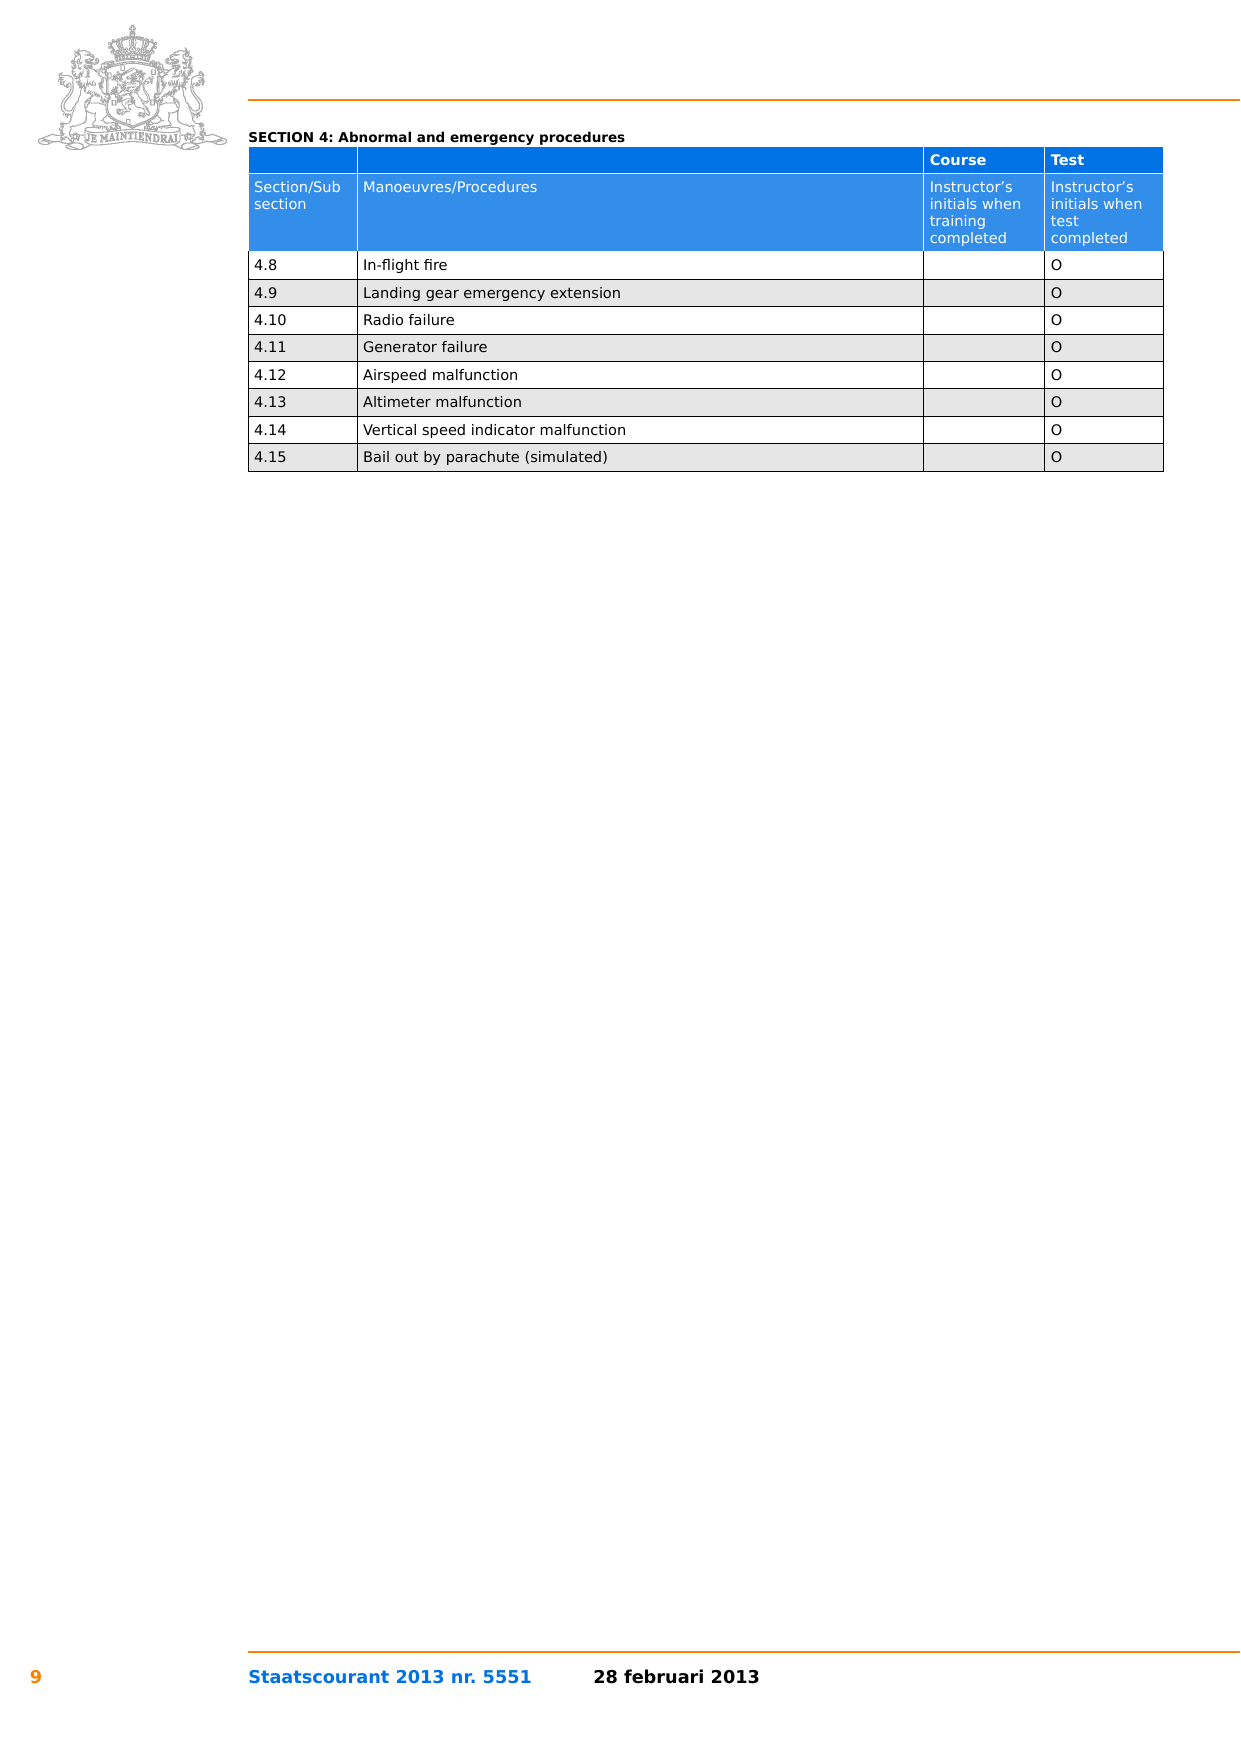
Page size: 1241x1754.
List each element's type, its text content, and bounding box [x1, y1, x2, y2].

table_cell Instructor’s initials when training completed [924, 174, 1044, 251]
table_header SECTION 4: Abnormal and emergency procedures [248, 130, 1163, 146]
table_cell [924, 417, 1044, 443]
table_cell Section/Sub section [249, 174, 357, 251]
table_cell 4.10 [249, 307, 357, 333]
table_cell 4.9 [249, 280, 357, 306]
table_cell Landing gear emergency extension [358, 280, 923, 306]
table_cell 4.11 [249, 335, 357, 361]
table_cell 4.15 [249, 444, 357, 471]
table_cell [924, 253, 1044, 279]
table_cell O [1045, 307, 1163, 333]
table_cell Radio failure [358, 307, 923, 333]
table_cell [924, 280, 1044, 306]
table_cell [924, 362, 1044, 388]
table_cell Test [1045, 147, 1163, 173]
table_cell [249, 147, 357, 173]
table_cell Bail out by parachute (simulated) [358, 444, 923, 471]
table_cell Airspeed malfunction [358, 362, 923, 388]
table_cell O [1045, 335, 1163, 361]
table_cell Vertical speed indicator malfunction [358, 417, 923, 443]
table_cell 4.12 [249, 362, 357, 388]
table_cell In-flight fire [358, 253, 923, 279]
table_cell O [1045, 444, 1163, 471]
table_cell [924, 307, 1044, 333]
table_cell 4.13 [249, 389, 357, 416]
table_cell [924, 389, 1044, 416]
table_cell O [1045, 389, 1163, 416]
picture [38, 25, 227, 150]
table_cell Generator failure [358, 335, 923, 361]
table_cell [924, 444, 1044, 471]
table_cell Instructor’s initials when test completed [1045, 174, 1163, 251]
table_cell 4.14 [249, 417, 357, 443]
table_cell O [1045, 280, 1163, 306]
table_cell [924, 335, 1044, 361]
table_cell Manoeuvres/Procedures [358, 174, 923, 251]
table_cell Course [924, 147, 1044, 173]
table_cell [358, 147, 923, 173]
table_cell 4.8 [249, 253, 357, 279]
table_cell O [1045, 362, 1163, 388]
table_cell Altimeter malfunction [358, 389, 923, 416]
table_cell O [1045, 417, 1163, 443]
table_cell O [1045, 253, 1163, 279]
